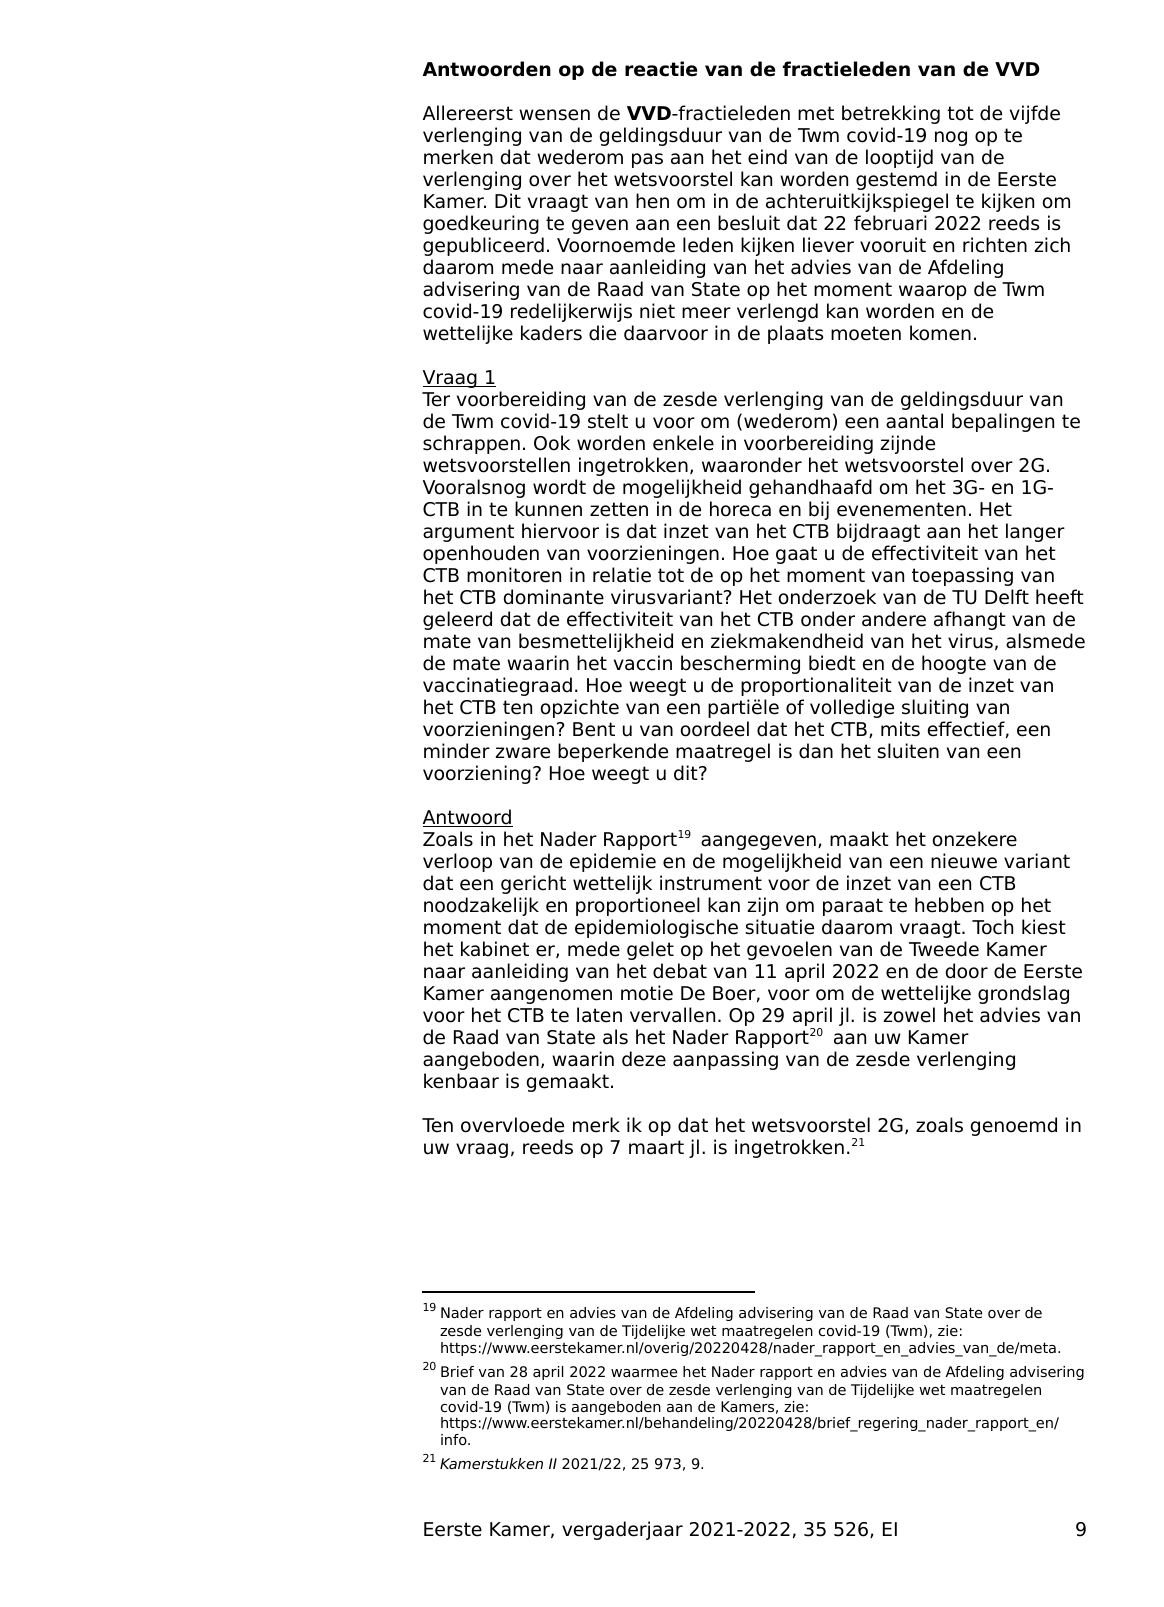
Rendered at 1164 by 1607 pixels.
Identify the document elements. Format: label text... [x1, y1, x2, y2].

text Allereerst wensen de VVD-fractieleden met betrekking tot de vijfde verlenging van de geldingsduur van de Twm covid-19 nog op te merken dat wederom pas aan het eind van de looptijd van de verlenging over het wetsvoorstel kan worden gestemd in de Eerste Kamer. Dit vraagt van hen om in de achteruitkijkspiegel te kijken om goedkeuring te geven aan een besluit dat 22 februari 2022 reeds is gepubliceerd. Voornoemde leden kijken liever vooruit en richten zich daarom mede naar aanleiding van het advies van de Afdeling advisering van de Raad van State op het moment waarop de Twm covid-19 redelijkerwijs niet meer verlengd kan worden en de wettelijke kaders die daarvoor in de plaats moeten komen. [422, 103, 1087, 345]
subtitle Vraag 1 [422, 367, 1087, 389]
text Kamerstukken II 2021/22, 25 973, 9. [422, 1452, 1087, 1474]
subtitle Antwoorden op de reactie van de fractieleden van de VVD [422, 59, 1087, 81]
text Zoals in het Nader Rapport aangegeven, maakt het onzekere verloop van de epidemie en de mogelijkheid van een nieuwe variant dat een gericht wettelijk instrument voor de inzet van een CTB noodzakelijk en proportioneel kan zijn om paraat te hebben op het moment dat de epidemiologische situatie daarom vraagt. Toch kiest het kabinet er, mede gelet op het gevoelen van de Tweede Kamer naar aanleiding van het debat van 11 april 2022 en de door de Eerste Kamer aangenomen motie De Boer, voor om de wettelijke grondslag voor het CTB te laten vervallen. Op 29 april jl. is zowel het advies van de Raad van State als het Nader Rapport aan uw Kamer aangeboden, waarin deze aanpassing van de zesde verlenging kenbaar is gemaakt. [422, 829, 1087, 1093]
subtitle Antwoord [422, 807, 1087, 829]
text Nader rapport en advies van de Afdeling advisering van de Raad van State over de zesde verlenging van de Tijdelijke wet maatregelen covid-19 (Twm), zie: https://www.eerstekamer.nl/overig/20220428/nader_rapport_en_advies_van_de/meta. [422, 1301, 1087, 1357]
text Brief van 28 april 2022 waarmee het Nader rapport en advies van de Afdeling advisering van de Raad van State over de zesde verlenging van de Tijdelijke wet maatregelen covid-19 (Twm) is aangeboden aan de Kamers, zie: https://www.eerstekamer.nl/behandeling/20220428/brief_regering_nader_rapport_en/info. [422, 1360, 1087, 1449]
text Ten overvloede merk ik op dat het wetsvoorstel 2G, zoals genoemd in uw vraag, reeds op 7 maart jl. is ingetrokken. [422, 1115, 1087, 1159]
text Ter voorbereiding van de zesde verlenging van de geldingsduur van de Twm covid-19 stelt u voor om (wederom) een aantal bepalingen te schrappen. Ook worden enkele in voorbereiding zijnde wetsvoorstellen ingetrokken, waaronder het wetsvoorstel over 2G. Vooralsnog wordt de mogelijkheid gehandhaafd om het 3G- en 1G-CTB in te kunnen zetten in de horeca en bij evenementen. Het argument hiervoor is dat inzet van het CTB bijdraagt aan het langer openhouden van voorzieningen. Hoe gaat u de effectiviteit van het CTB monitoren in relatie tot de op het moment van toepassing van het CTB dominante virusvariant? Het onderzoek van de TU Delft heeft geleerd dat de effectiviteit van het CTB onder andere afhangt van de mate van besmettelijkheid en ziekmakendheid van het virus, alsmede de mate waarin het vaccin bescherming biedt en de hoogte van de vaccinatiegraad. Hoe weegt u de proportionaliteit van de inzet van het CTB ten opzichte van een partiële of volledige sluiting van voorzieningen? Bent u van oordeel dat het CTB, mits effectief, een minder zware beperkende maatregel is dan het sluiten van een voorziening? Hoe weegt u dit? [422, 389, 1087, 785]
